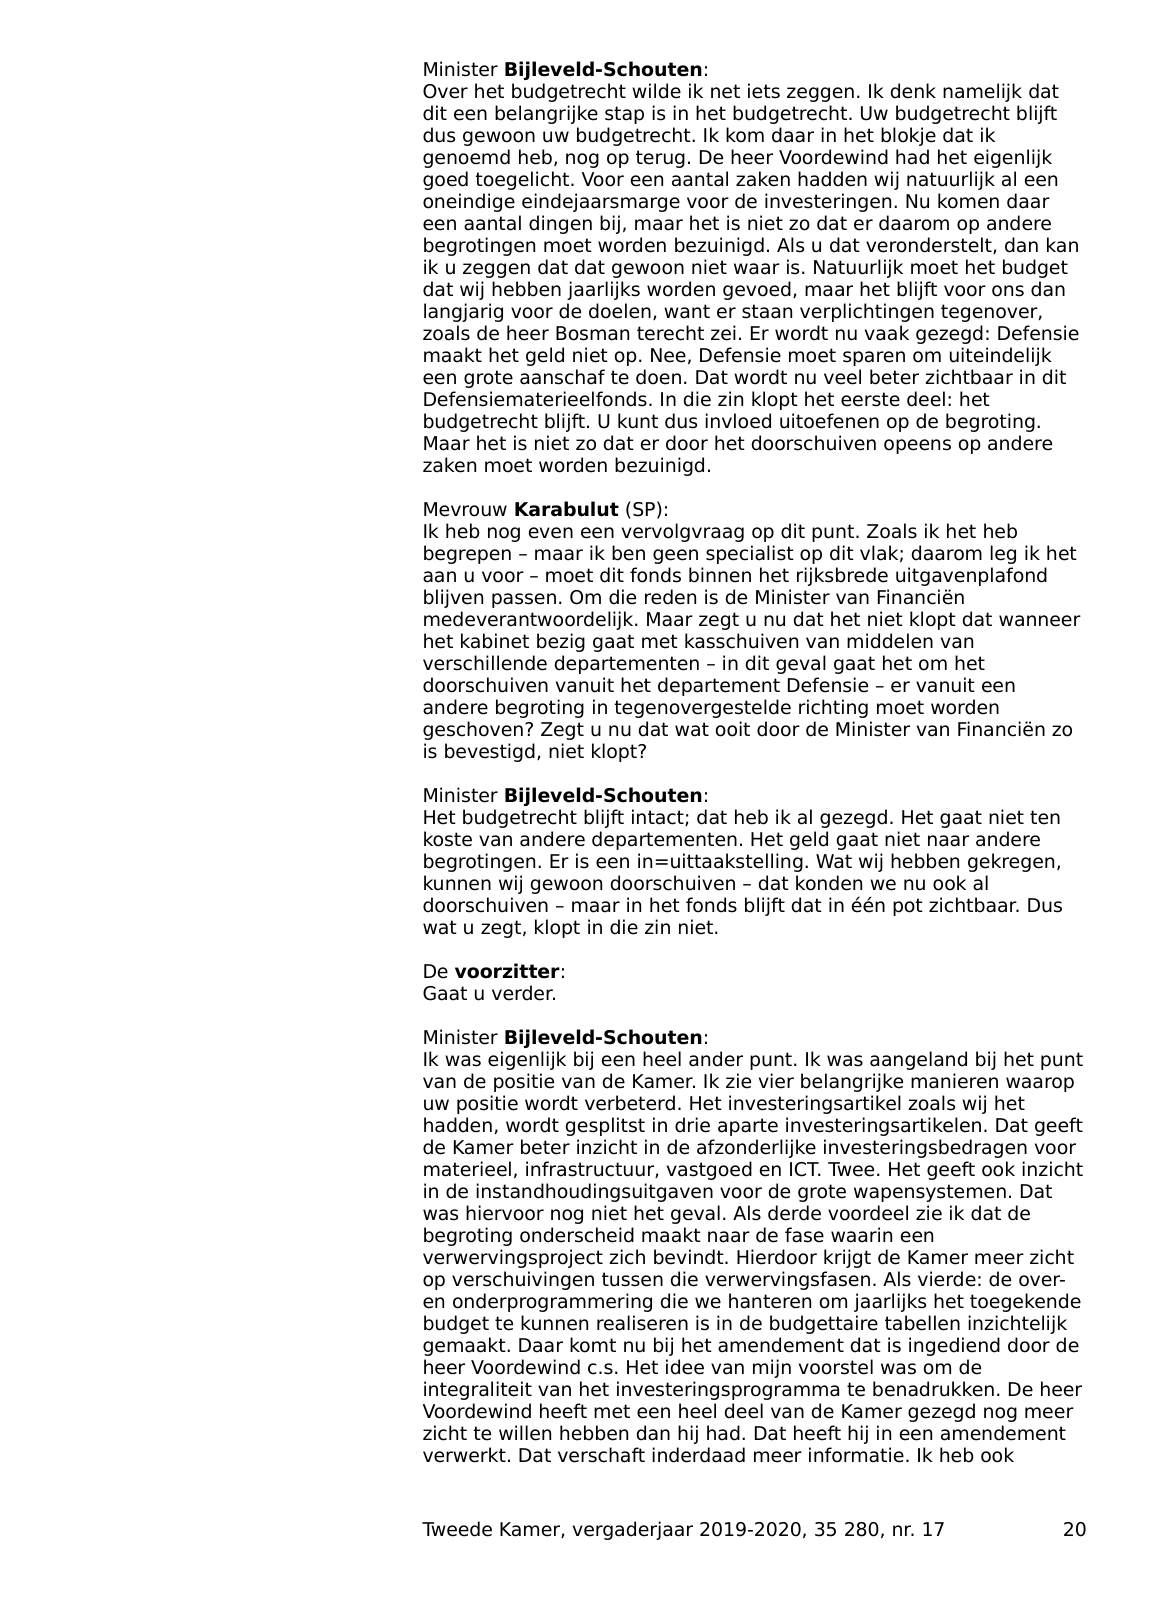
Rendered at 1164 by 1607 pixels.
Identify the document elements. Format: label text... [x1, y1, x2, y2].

text Over het budgetrecht wilde ik net iets zeggen. Ik denk namelijk dat dit een belangrijke stap is in het budgetrecht. Uw budgetrecht blijft dus gewoon uw budgetrecht. Ik kom daar in het blokje dat ik genoemd heb, nog op terug. De heer Voordewind had het eigenlijk goed toegelicht. Voor een aantal zaken hadden wij natuurlijk al een oneindige eindejaarsmarge voor de investeringen. Nu komen daar een aantal dingen bij, maar het is niet zo dat er daarom op andere begrotingen moet worden bezuinigd. Als u dat veronderstelt, dan kan ik u zeggen dat dat gewoon niet waar is. Natuurlijk moet het budget dat wij hebben jaarlijks worden gevoed, maar het blijft voor ons dan langjarig voor de doelen, want er staan verplichtingen tegenover, zoals de heer Bosman terecht zei. Er wordt nu vaak gezegd: Defensie maakt het geld niet op. Nee, Defensie moet sparen om uiteindelijk een grote aanschaf te doen. Dat wordt nu veel beter zichtbaar in dit Defensiematerieelfonds. In die zin klopt het eerste deel: het budgetrecht blijft. U kunt dus invloed uitoefenen op de begroting. Maar het is niet zo dat er door het doorschuiven opeens op andere zaken moet worden bezuinigd. [422, 81, 1087, 477]
text Ik was eigenlijk bij een heel ander punt. Ik was aangeland bij het punt van de positie van de Kamer. Ik zie vier belangrijke manieren waarop uw positie wordt verbeterd. Het investeringsartikel zoals wij het hadden, wordt gesplitst in drie aparte investeringsartikelen. Dat geeft de Kamer beter inzicht in de afzonderlijke investeringsbedragen voor materieel, infrastructuur, vastgoed en ICT. Twee. Het geeft ook inzicht in de instandhoudingsuitgaven voor de grote wapensystemen. Dat was hiervoor nog niet het geval. Als derde voordeel zie ik dat de begroting onderscheid maakt naar de fase waarin een verwervingsproject zich bevindt. Hierdoor krijgt de Kamer meer zicht op verschuivingen tussen die verwervingsfasen. Als vierde: de over- en onderprogrammering die we hanteren om jaarlijks het toegekende budget te kunnen realiseren is in de budgettaire tabellen inzichtelijk gemaakt. Daar komt nu bij het amendement dat is ingediend door de heer Voordewind c.s. Het idee van mijn voorstel was om de integraliteit van het investeringsprogramma te benadrukken. De heer Voordewind heeft met een heel deel van de Kamer gezegd nog meer zicht te willen hebben dan hij had. Dat heeft hij in een amendement verwerkt. Dat verschaft inderdaad meer informatie. Ik heb ook [422, 1049, 1087, 1467]
text Ik heb nog even een vervolgvraag op dit punt. Zoals ik het heb begrepen – maar ik ben geen specialist op dit vlak; daarom leg ik het aan u voor – moet dit fonds binnen het rijksbrede uitgavenplafond blijven passen. Om die reden is de Minister van Financiën medeverantwoordelijk. Maar zegt u nu dat het niet klopt dat wanneer het kabinet bezig gaat met kasschuiven van middelen van verschillende departementen – in dit geval gaat het om het doorschuiven vanuit het departement Defensie – er vanuit een andere begroting in tegenovergestelde richting moet worden geschoven? Zegt u nu dat wat ooit door de Minister van Financiën zo is bevestigd, niet klopt? [422, 521, 1087, 763]
text Het budgetrecht blijft intact; dat heb ik al gezegd. Het gaat niet ten koste van andere departementen. Het geld gaat niet naar andere begrotingen. Er is een in=uittaakstelling. Wat wij hebben gekregen, kunnen wij gewoon doorschuiven – dat konden we nu ook al doorschuiven – maar in het fonds blijft dat in één pot zichtbaar. Dus wat u zegt, klopt in die zin niet. [422, 807, 1087, 939]
text Minister Bijleveld-Schouten: [422, 785, 1087, 807]
text Mevrouw Karabulut (SP): [422, 499, 1087, 521]
text Minister Bijleveld-Schouten: [422, 1027, 1087, 1049]
text De voorzitter: [422, 961, 1087, 983]
text Minister Bijleveld-Schouten: [422, 59, 1087, 81]
text Gaat u verder. [422, 983, 1087, 1005]
